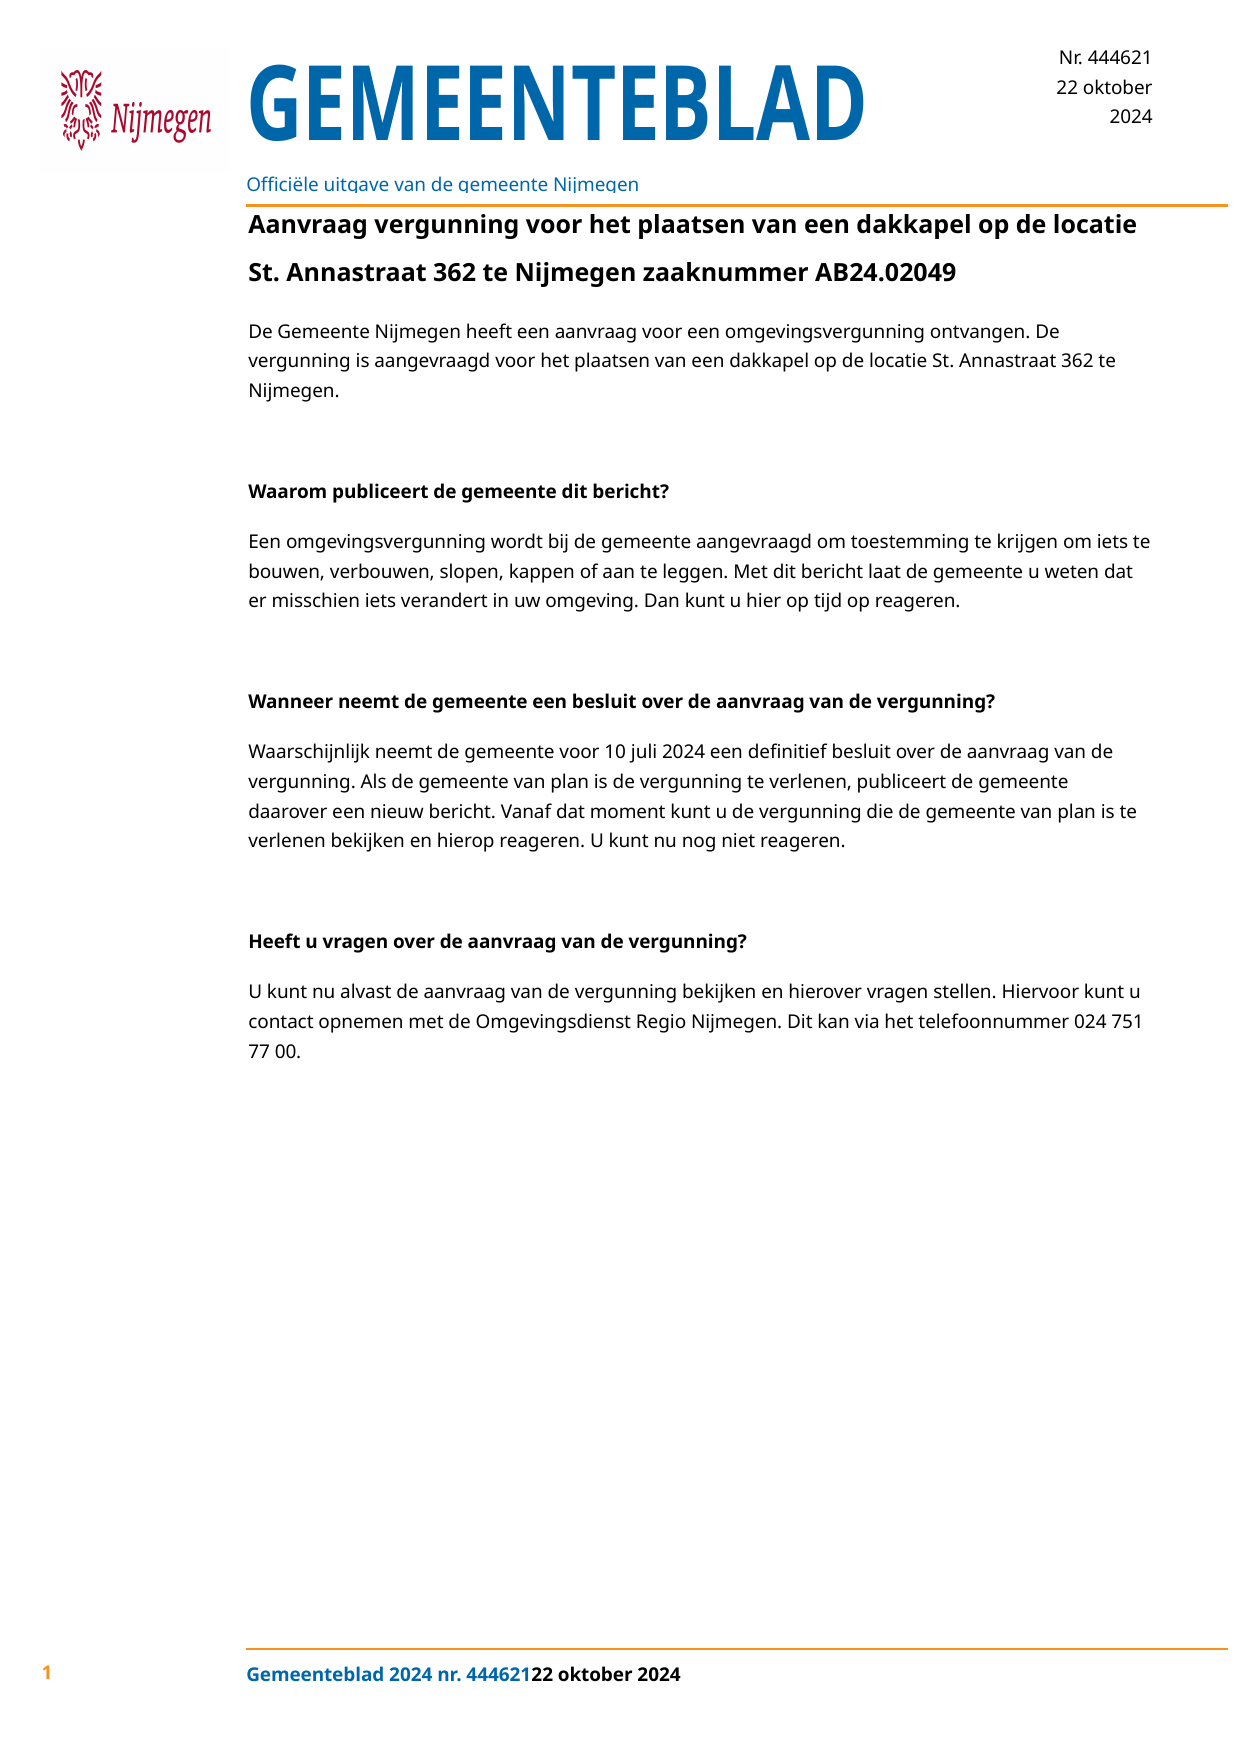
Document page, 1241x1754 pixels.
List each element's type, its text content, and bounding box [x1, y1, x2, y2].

text Waarschijnlijk neemt de gemeente voor 10 juli 2024 een definitief besluit over de aanvraag van de vergunning. Als de gemeente van plan is de vergunning te verlenen, publiceert de gemeente daarover een nieuw bericht. Vanaf dat moment kunt u de vergunning die de gemeente van plan is te verlenen bekijken en hierop reageren. U kunt nu nog niet reageren. [248, 739, 1152, 853]
text Waarom publiceert de gemeente dit bericht? [248, 478, 1152, 504]
text U kunt nu alvast de aanvraag van de vergunning bekijken en hierover vragen stellen. Hiervoor kunt u contact opnemen met de Omgevingsdienst Regio Nijmegen. Dit kan via het telefoonnummer 024 751 77 00. [248, 979, 1152, 1064]
text Aanvraag vergunning voor het plaatsen van een dakkapel op de locatie St. Annastraat 362 te Nijmegen zaaknummer AB24.02049 [248, 207, 1152, 288]
picture [41, 47, 231, 172]
text Een omgevingsvergunning wordt bij de gemeente aangevraagd om toestemming te krijgen om iets te bouwen, verbouwen, slopen, kappen of aan te leggen. Met dit bericht laat de gemeente u weten dat er misschien iets verandert in uw omgeving. Dan kunt u hier op tijd op reageren. [248, 528, 1152, 613]
text Heeft u vragen over de aanvraag van de vergunning? [248, 928, 1152, 954]
text Wanneer neemt de gemeente een besluit over de aanvraag van de vergunning? [248, 688, 1152, 714]
text De Gemeente Nijmegen heeft een aanvraag voor een omgevingsvergunning ontvangen. De vergunning is aangevraagd voor het plaatsen van een dakkapel op de locatie St. Annastraat 362 te Nijmegen. [248, 318, 1152, 403]
